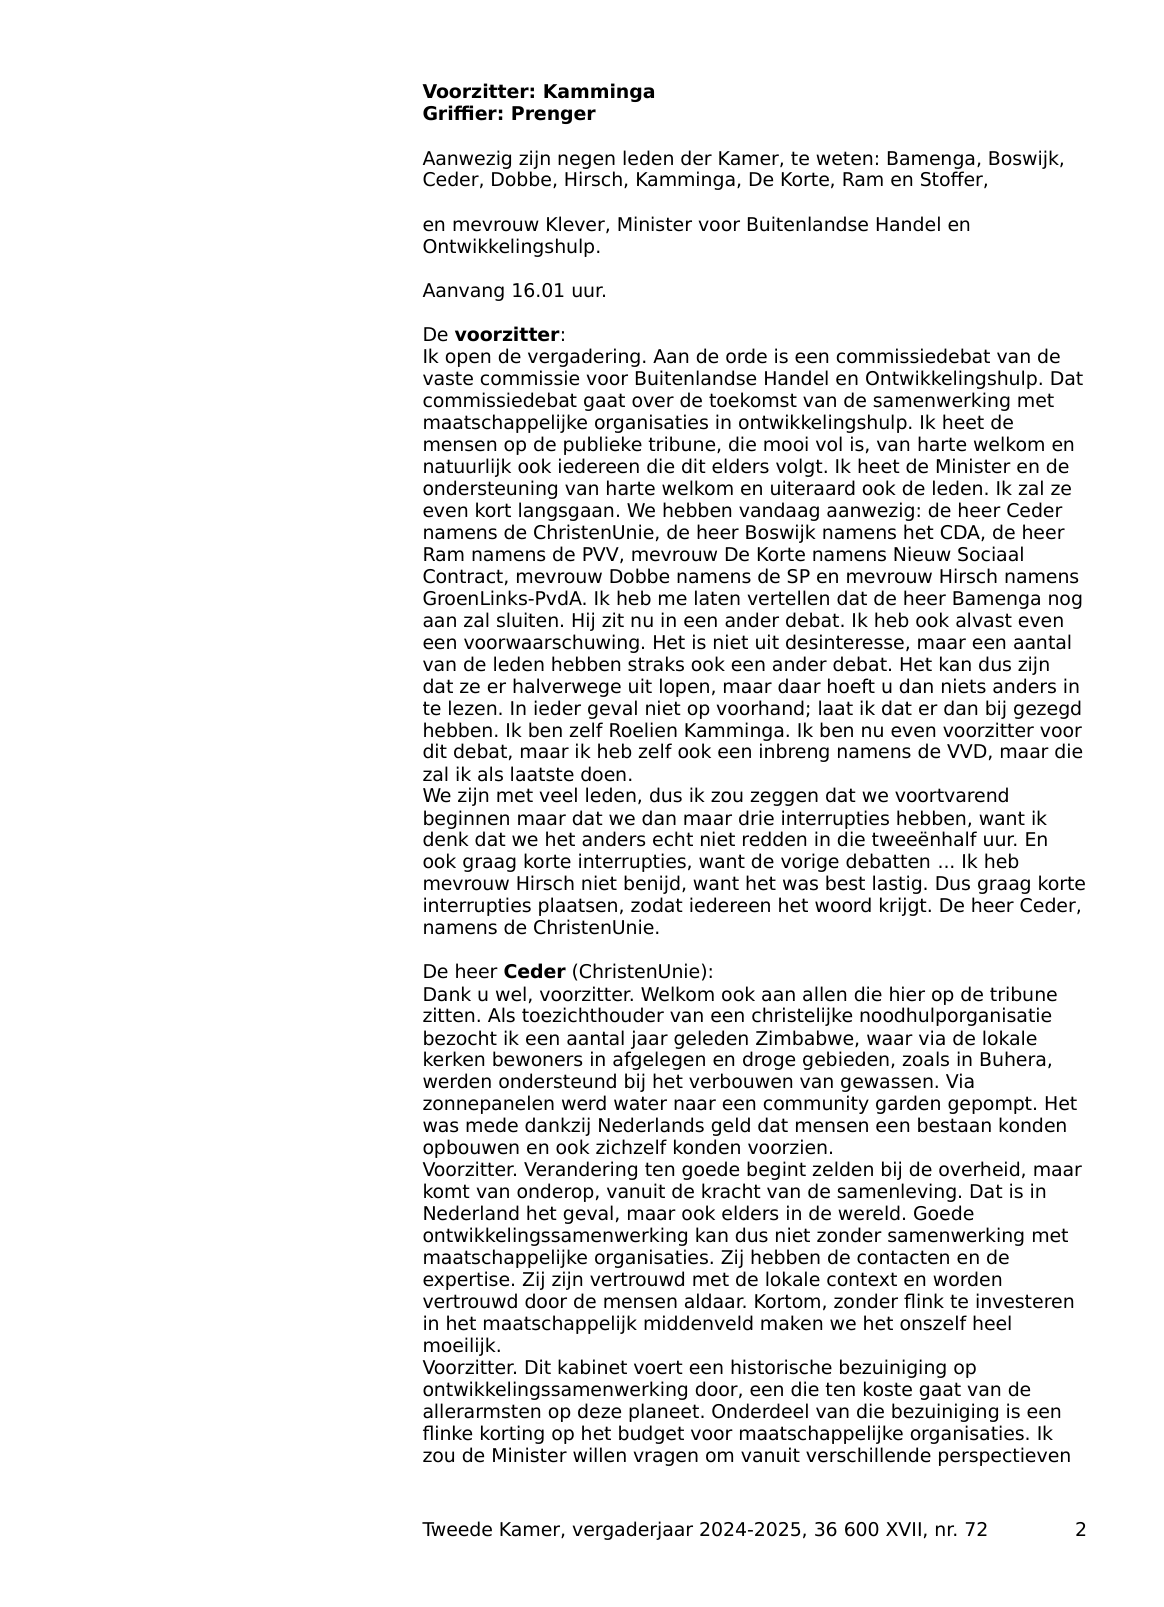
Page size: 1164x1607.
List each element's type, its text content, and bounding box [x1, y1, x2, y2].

text Aanwezig zijn negen leden der Kamer, te weten: Bamenga, Boswijk, Ceder, Dobbe, Hirsch, Kamminga, De Korte, Ram en Stoffer, [422, 147, 1087, 191]
text De voorzitter: [422, 324, 1087, 346]
text Ik open de vergadering. Aan de orde is een commissiedebat van de vaste commissie voor Buitenlandse Handel en Ontwikkelingshulp. Dat commissiedebat gaat over de toekomst van de samenwerking met maatschappelijke organisaties in ontwikkelingshulp. Ik heet de mensen op de publieke tribune, die mooi vol is, van harte welkom en natuurlijk ook iedereen die dit elders volgt. Ik heet de Minister en de ondersteuning van harte welkom en uiteraard ook de leden. Ik zal ze even kort langsgaan. We hebben vandaag aanwezig: de heer Ceder namens de ChristenUnie, de heer Boswijk namens het CDA, de heer Ram namens de PVV, mevrouw De Korte namens Nieuw Sociaal Contract, mevrouw Dobbe namens de SP en mevrouw Hirsch namens GroenLinks-PvdA. Ik heb me laten vertellen dat de heer Bamenga nog aan zal sluiten. Hij zit nu in een ander debat. Ik heb ook alvast even een voorwaarschuwing. Het is niet uit desinteresse, maar een aantal van de leden hebben straks ook een ander debat. Het kan dus zijn dat ze er halverwege uit lopen, maar daar hoeft u dan niets anders in te lezen. In ieder geval niet op voorhand; laat ik dat er dan bij gezegd hebben. Ik ben zelf Roelien Kamminga. Ik ben nu even voorzitter voor dit debat, maar ik heb zelf ook een inbreng namens de VVD, maar die zal ik als laatste doen. [422, 346, 1087, 785]
text De heer Ceder (ChristenUnie): [422, 961, 1087, 983]
text en mevrouw Klever, Minister voor Buitenlandse Handel en Ontwikkelingshulp. [422, 213, 1087, 257]
text Griffier: Prenger [422, 103, 1087, 125]
text Dank u wel, voorzitter. Welkom ook aan allen die hier op de tribune zitten. Als toezichthouder van een christelijke noodhulporganisatie bezocht ik een aantal jaar geleden Zimbabwe, waar via de lokale kerken bewoners in afgelegen en droge gebieden, zoals in Buhera, werden ondersteund bij het verbouwen van gewassen. Via zonnepanelen werd water naar een community garden gepompt. Het was mede dankzij Nederlands geld dat mensen een bestaan konden opbouwen en ook zichzelf konden voorzien. [422, 983, 1087, 1159]
text Voorzitter: Kamminga [422, 81, 1087, 103]
text Voorzitter. Verandering ten goede begint zelden bij de overheid, maar komt van onderop, vanuit de kracht van de samenleving. Dat is in Nederland het geval, maar ook elders in de wereld. Goede ontwikkelingssamenwerking kan dus niet zonder samenwerking met maatschappelijke organisaties. Zij hebben de contacten en de expertise. Zij zijn vertrouwd met de lokale context en worden vertrouwd door de mensen aldaar. Kortom, zonder flink te investeren in het maatschappelijk middenveld maken we het onszelf heel moeilijk. [422, 1159, 1087, 1357]
text We zijn met veel leden, dus ik zou zeggen dat we voortvarend beginnen maar dat we dan maar drie interrupties hebben, want ik denk dat we het anders echt niet redden in die tweeënhalf uur. En ook graag korte interrupties, want de vorige debatten ... Ik heb mevrouw Hirsch niet benijd, want het was best lastig. Dus graag korte interrupties plaatsen, zodat iedereen het woord krijgt. De heer Ceder, namens de ChristenUnie. [422, 785, 1087, 939]
text Voorzitter. Dit kabinet voert een historische bezuiniging op ontwikkelingssamenwerking door, een die ten koste gaat van de allerarmsten op deze planeet. Onderdeel van die bezuiniging is een flinke korting op het budget voor maatschappelijke organisaties. Ik zou de Minister willen vragen om vanuit verschillende perspectieven [422, 1357, 1087, 1467]
text Aanvang 16.01 uur. [422, 280, 1087, 302]
